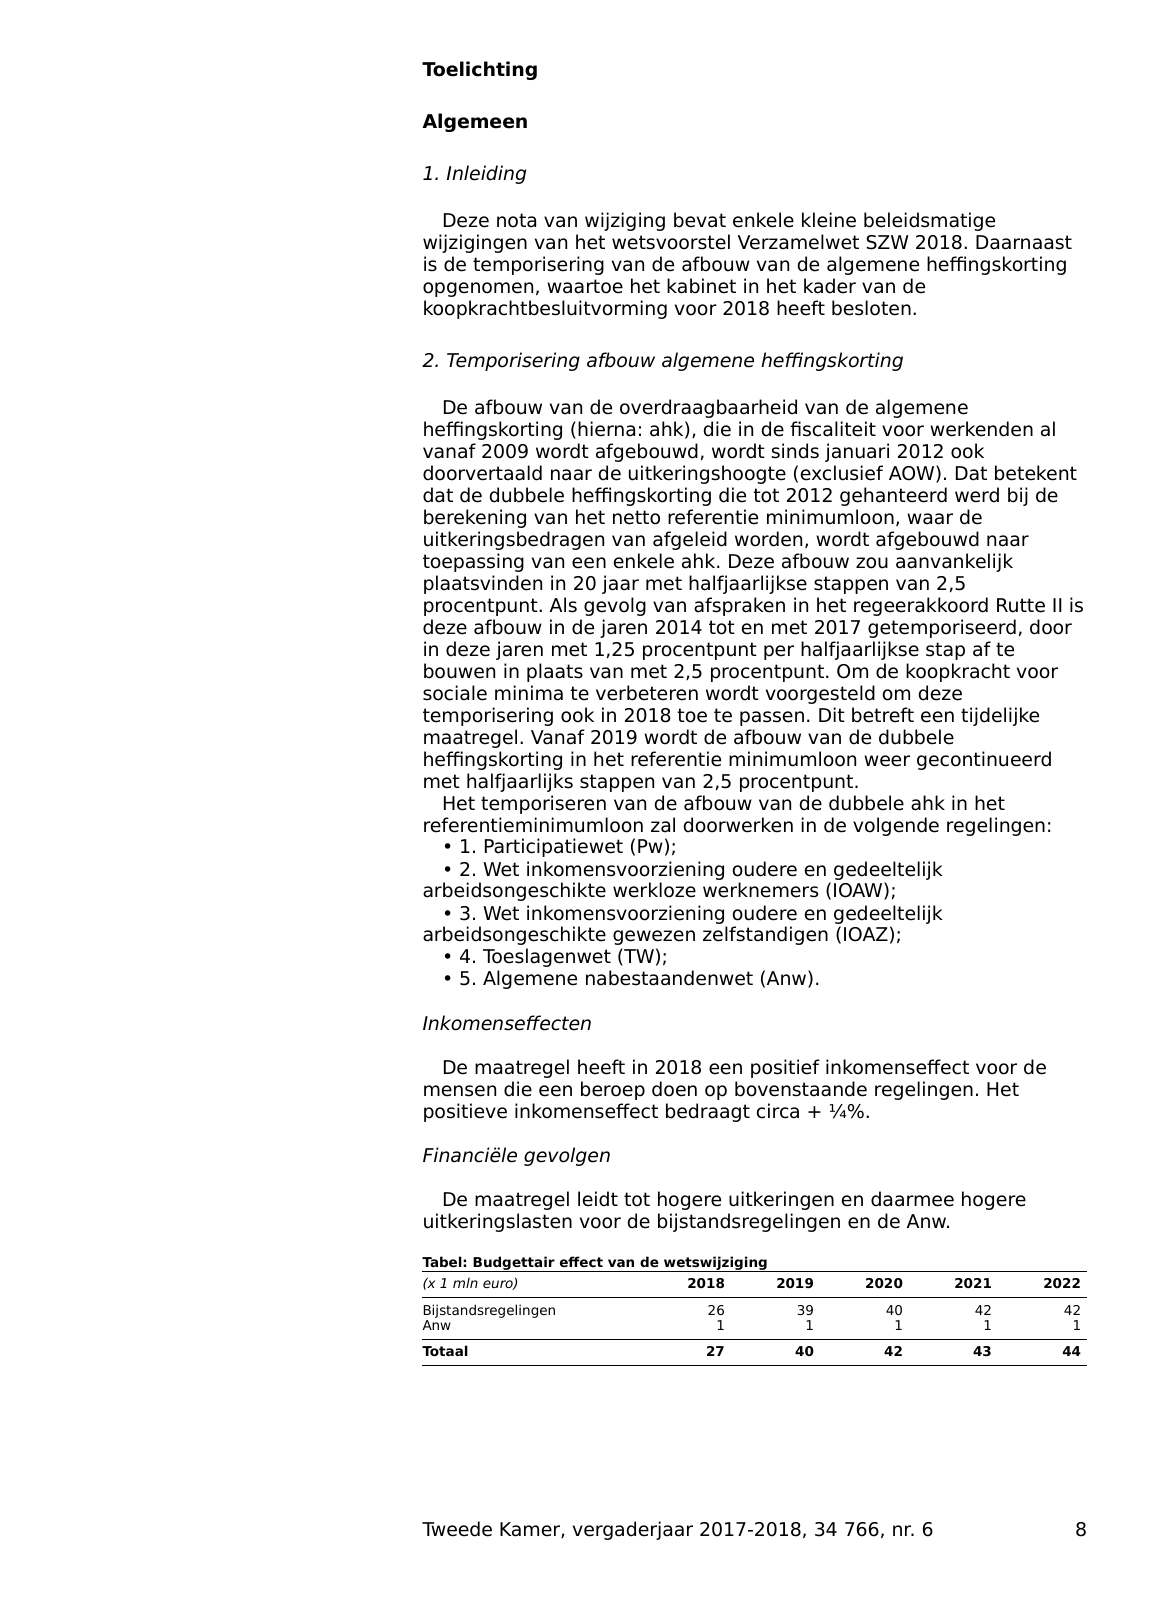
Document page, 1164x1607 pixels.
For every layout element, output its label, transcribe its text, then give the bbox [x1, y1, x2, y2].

table_cell 40 [820, 1298, 908, 1318]
subtitle 2. Temporisering afbouw algemene heffingskorting [422, 350, 1087, 372]
text Het temporiseren van de afbouw van de dubbele ahk in het referentieminimumloon zal doorwerken in de volgende regelingen: [422, 792, 1087, 836]
subtitle 1. Inleiding [422, 163, 1087, 185]
text De afbouw van de overdraagbaarheid van de algemene heffingskorting (hierna: ahk), die in de fiscaliteit voor werkenden al vanaf 2009 wordt afgebouwd, wordt sinds januari 2012 ook doorvertaald naar de uitkeringshoogte (exclusief AOW). Dat betekent dat de dubbele heffingskorting die tot 2012 gehanteerd werd bij de berekening van het netto referentie minimumloon, waar de uitkeringsbedragen van afgeleid worden, wordt afgebouwd naar toepassing van een enkele ahk. Deze afbouw zou aanvankelijk plaatsvinden in 20 jaar met halfjaarlijkse stappen van 2,5 procentpunt. Als gevolg van afspraken in het regeerakkoord Rutte II is deze afbouw in de jaren 2014 tot en met 2017 getemporiseerd, door in deze jaren met 1,25 procentpunt per halfjaarlijkse stap af te bouwen in plaats van met 2,5 procentpunt. Om de koopkracht voor sociale minima te verbeteren wordt voorgesteld om deze temporisering ook in 2018 toe te passen. Dit betreft een tijdelijke maatregel. Vanaf 2019 wordt de afbouw van de dubbele heffingskorting in het referentie minimumloon weer gecontinueerd met halfjaarlijks stappen van 2,5 procentpunt. [422, 397, 1087, 792]
text • 1. Participatiewet (Pw); [422, 836, 1087, 858]
text • 4. Toeslagenwet (TW); [422, 946, 1087, 968]
text • 2. Wet inkomensvoorziening oudere en gedeeltelijk arbeidsongeschikte werkloze werknemers (IOAW); [422, 858, 1087, 902]
table_cell 44 [998, 1340, 1087, 1365]
table_cell 42 [909, 1298, 998, 1318]
table_cell Totaal [422, 1340, 641, 1365]
table_cell 2021 [909, 1272, 998, 1297]
table_cell Bijstandsregelingen [422, 1298, 641, 1318]
subtitle Algemeen [422, 111, 1087, 133]
table_cell 2022 [998, 1272, 1087, 1297]
table_header Tabel: Budgettair effect van de wetswijziging [422, 1255, 1087, 1271]
table_cell 1 [998, 1318, 1087, 1338]
table_cell (x 1 mln euro) [422, 1272, 641, 1297]
subtitle Toelichting [422, 59, 1087, 81]
table_cell 1 [641, 1318, 731, 1338]
table_cell Anw [422, 1318, 641, 1338]
table_cell 42 [820, 1340, 908, 1365]
text De maatregel heeft in 2018 een positief inkomenseffect voor de mensen die een beroep doen op bovenstaande regelingen. Het positieve inkomenseffect bedraagt circa + ¼%. [422, 1057, 1087, 1123]
table_cell 2019 [731, 1272, 819, 1297]
table_cell 1 [731, 1318, 819, 1338]
text Deze nota van wijziging bevat enkele kleine beleidsmatige wijzigingen van het wetsvoorstel Verzamelwet SZW 2018. Daarnaast is de temporisering van de afbouw van de algemene heffingskorting opgenomen, waartoe het kabinet in het kader van de koopkrachtbesluitvorming voor 2018 heeft besloten. [422, 210, 1087, 320]
text De maatregel leidt tot hogere uitkeringen en daarmee hogere uitkeringslasten voor de bijstandsregelingen en de Anw. [422, 1189, 1087, 1233]
table_cell 27 [641, 1340, 731, 1365]
table_cell 43 [909, 1340, 998, 1365]
table_cell 26 [641, 1298, 731, 1318]
table_cell 39 [731, 1298, 819, 1318]
subtitle Inkomenseffecten [422, 1012, 1087, 1034]
table_cell 40 [731, 1340, 819, 1365]
table_cell 1 [909, 1318, 998, 1338]
table_cell 42 [998, 1298, 1087, 1318]
text • 3. Wet inkomensvoorziening oudere en gedeeltelijk arbeidsongeschikte gewezen zelfstandigen (IOAZ); [422, 902, 1087, 946]
table_cell 2020 [820, 1272, 908, 1297]
text • 5. Algemene nabestaandenwet (Anw). [422, 968, 1087, 990]
table_cell 2018 [641, 1272, 731, 1297]
table_cell 1 [820, 1318, 908, 1338]
subtitle Financiële gevolgen [422, 1145, 1087, 1167]
